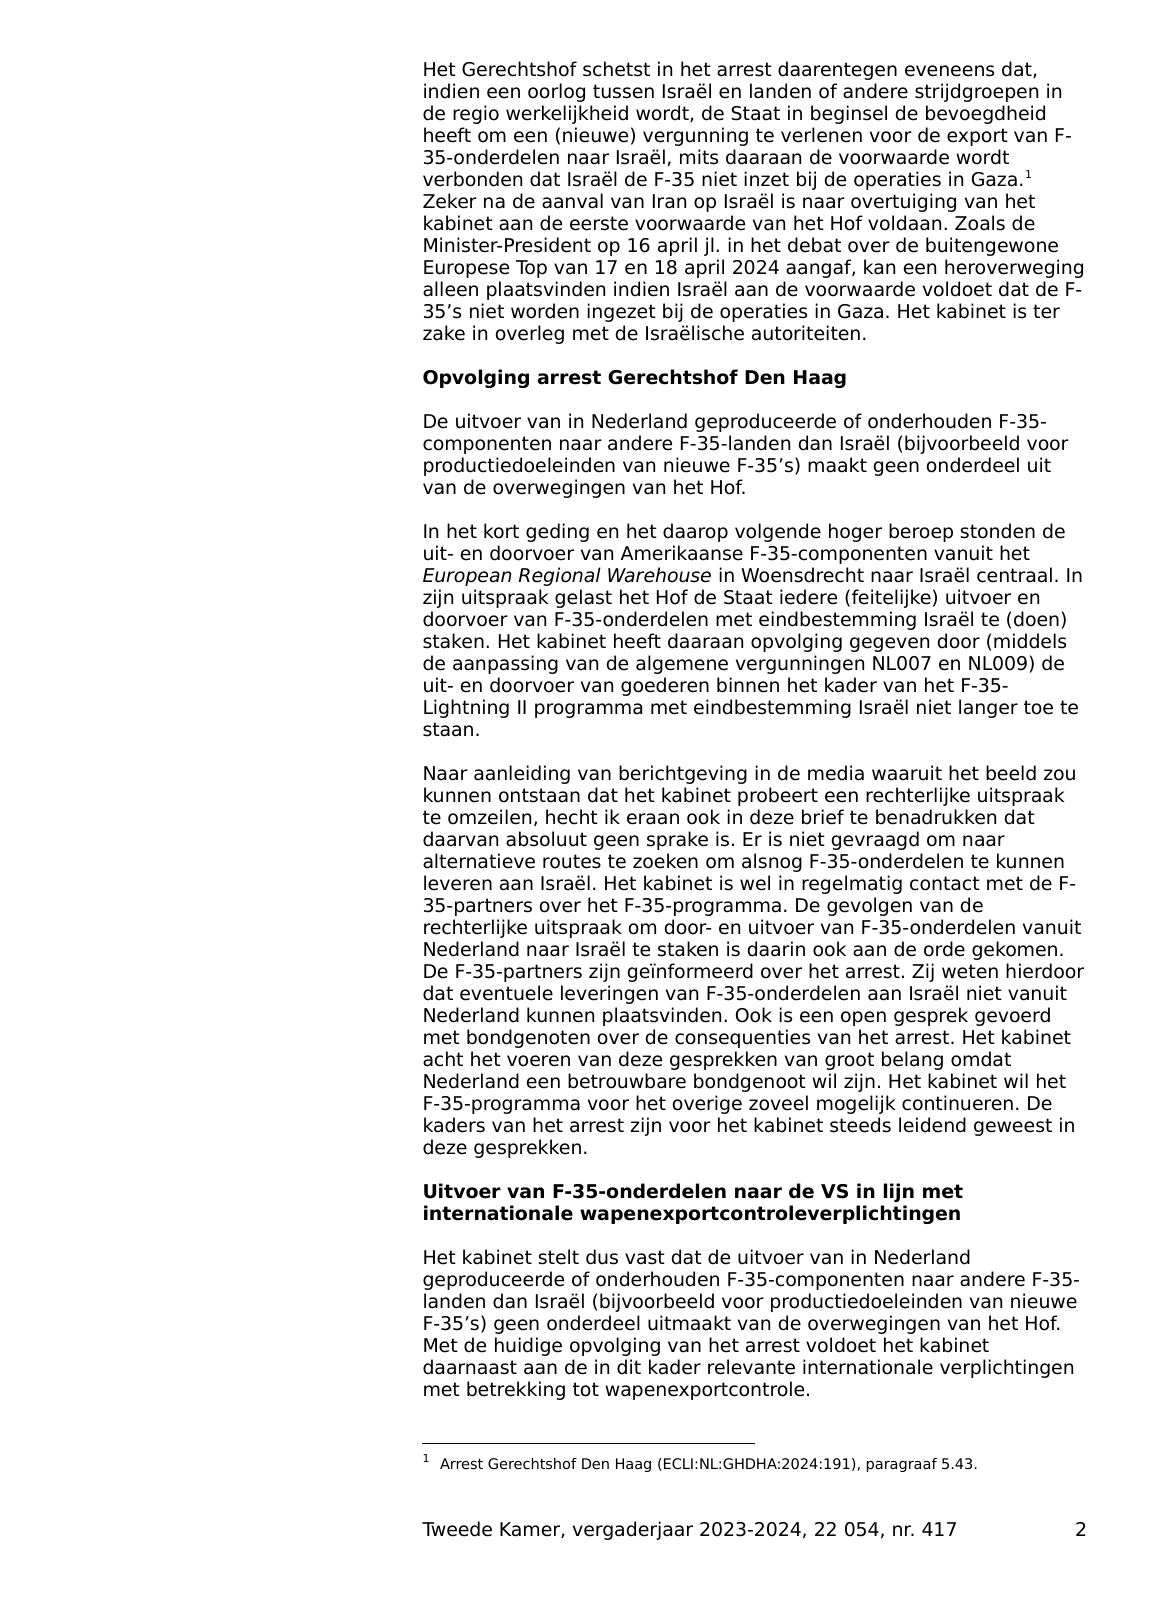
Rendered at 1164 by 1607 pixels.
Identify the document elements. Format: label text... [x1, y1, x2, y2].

text In het kort geding en het daarop volgende hoger beroep stonden de uit- en doorvoer van Amerikaanse F-35-componenten vanuit het European Regional Warehouse in Woensdrecht naar Israël centraal. In zijn uitspraak gelast het Hof de Staat iedere (feitelijke) uitvoer en doorvoer van F-35-onderdelen met eindbestemming Israël te (doen) staken. Het kabinet heeft daaraan opvolging gegeven door (middels de aanpassing van de algemene vergunningen NL007 en NL009) de uit- en doorvoer van goederen binnen het kader van het F-35-Lightning II programma met eindbestemming Israël niet langer toe te staan. [422, 521, 1087, 741]
text De uitvoer van in Nederland geproduceerde of onderhouden F-35-componenten naar andere F-35-landen dan Israël (bijvoorbeeld voor productiedoeleinden van nieuwe F-35’s) maakt geen onderdeel uit van de overwegingen van het Hof. [422, 411, 1087, 499]
text Het kabinet stelt dus vast dat de uitvoer van in Nederland geproduceerde of onderhouden F-35-componenten naar andere F-35-landen dan Israël (bijvoorbeeld voor productiedoeleinden van nieuwe F-35’s) geen onderdeel uitmaakt van de overwegingen van het Hof. Met de huidige opvolging van het arrest voldoet het kabinet daarnaast aan de in dit kader relevante internationale verplichtingen met betrekking tot wapenexportcontrole. [422, 1247, 1087, 1401]
subtitle Opvolging arrest Gerechtshof Den Haag [422, 367, 1087, 389]
text Naar aanleiding van berichtgeving in de media waaruit het beeld zou kunnen ontstaan dat het kabinet probeert een rechterlijke uitspraak te omzeilen, hecht ik eraan ook in deze brief te benadrukken dat daarvan absoluut geen sprake is. Er is niet gevraagd om naar alternatieve routes te zoeken om alsnog F-35-onderdelen te kunnen leveren aan Israël. Het kabinet is wel in regelmatig contact met de F-35-partners over het F-35-programma. De gevolgen van de rechterlijke uitspraak om door- en uitvoer van F-35-onderdelen vanuit Nederland naar Israël te staken is daarin ook aan de orde gekomen. De F-35-partners zijn geïnformeerd over het arrest. Zij weten hierdoor dat eventuele leveringen van F-35-onderdelen aan Israël niet vanuit Nederland kunnen plaatsvinden. Ook is een open gesprek gevoerd met bondgenoten over de consequenties van het arrest. Het kabinet acht het voeren van deze gesprekken van groot belang omdat Nederland een betrouwbare bondgenoot wil zijn. Het kabinet wil het F-35-programma voor het overige zoveel mogelijk continueren. De kaders van het arrest zijn voor het kabinet steeds leidend geweest in deze gesprekken. [422, 763, 1087, 1159]
text Het Gerechtshof schetst in het arrest daarentegen eveneens dat, indien een oorlog tussen Israël en landen of andere strijdgroepen in de regio werkelijkheid wordt, de Staat in beginsel de bevoegdheid heeft om een (nieuwe) vergunning te verlenen voor de export van F-35-onderdelen naar Israël, mits daaraan de voorwaarde wordt verbonden dat Israël de F-35 niet inzet bij de operaties in Gaza. Zeker na de aanval van Iran op Israël is naar overtuiging van het kabinet aan de eerste voorwaarde van het Hof voldaan. Zoals de Minister-President op 16 april jl. in het debat over de buitengewone Europese Top van 17 en 18 april 2024 aangaf, kan een heroverweging alleen plaatsvinden indien Israël aan de voorwaarde voldoet dat de F-35’s niet worden ingezet bij de operaties in Gaza. Het kabinet is ter zake in overleg met de Israëlische autoriteiten. [422, 59, 1087, 345]
subtitle Uitvoer van F-35-onderdelen naar de VS in lijn met internationale wapenexportcontroleverplichtingen [422, 1181, 1087, 1225]
text Arrest Gerechtshof Den Haag (ECLI:NL:GHDHA:2024:191), paragraaf 5.43. [422, 1452, 1087, 1474]
